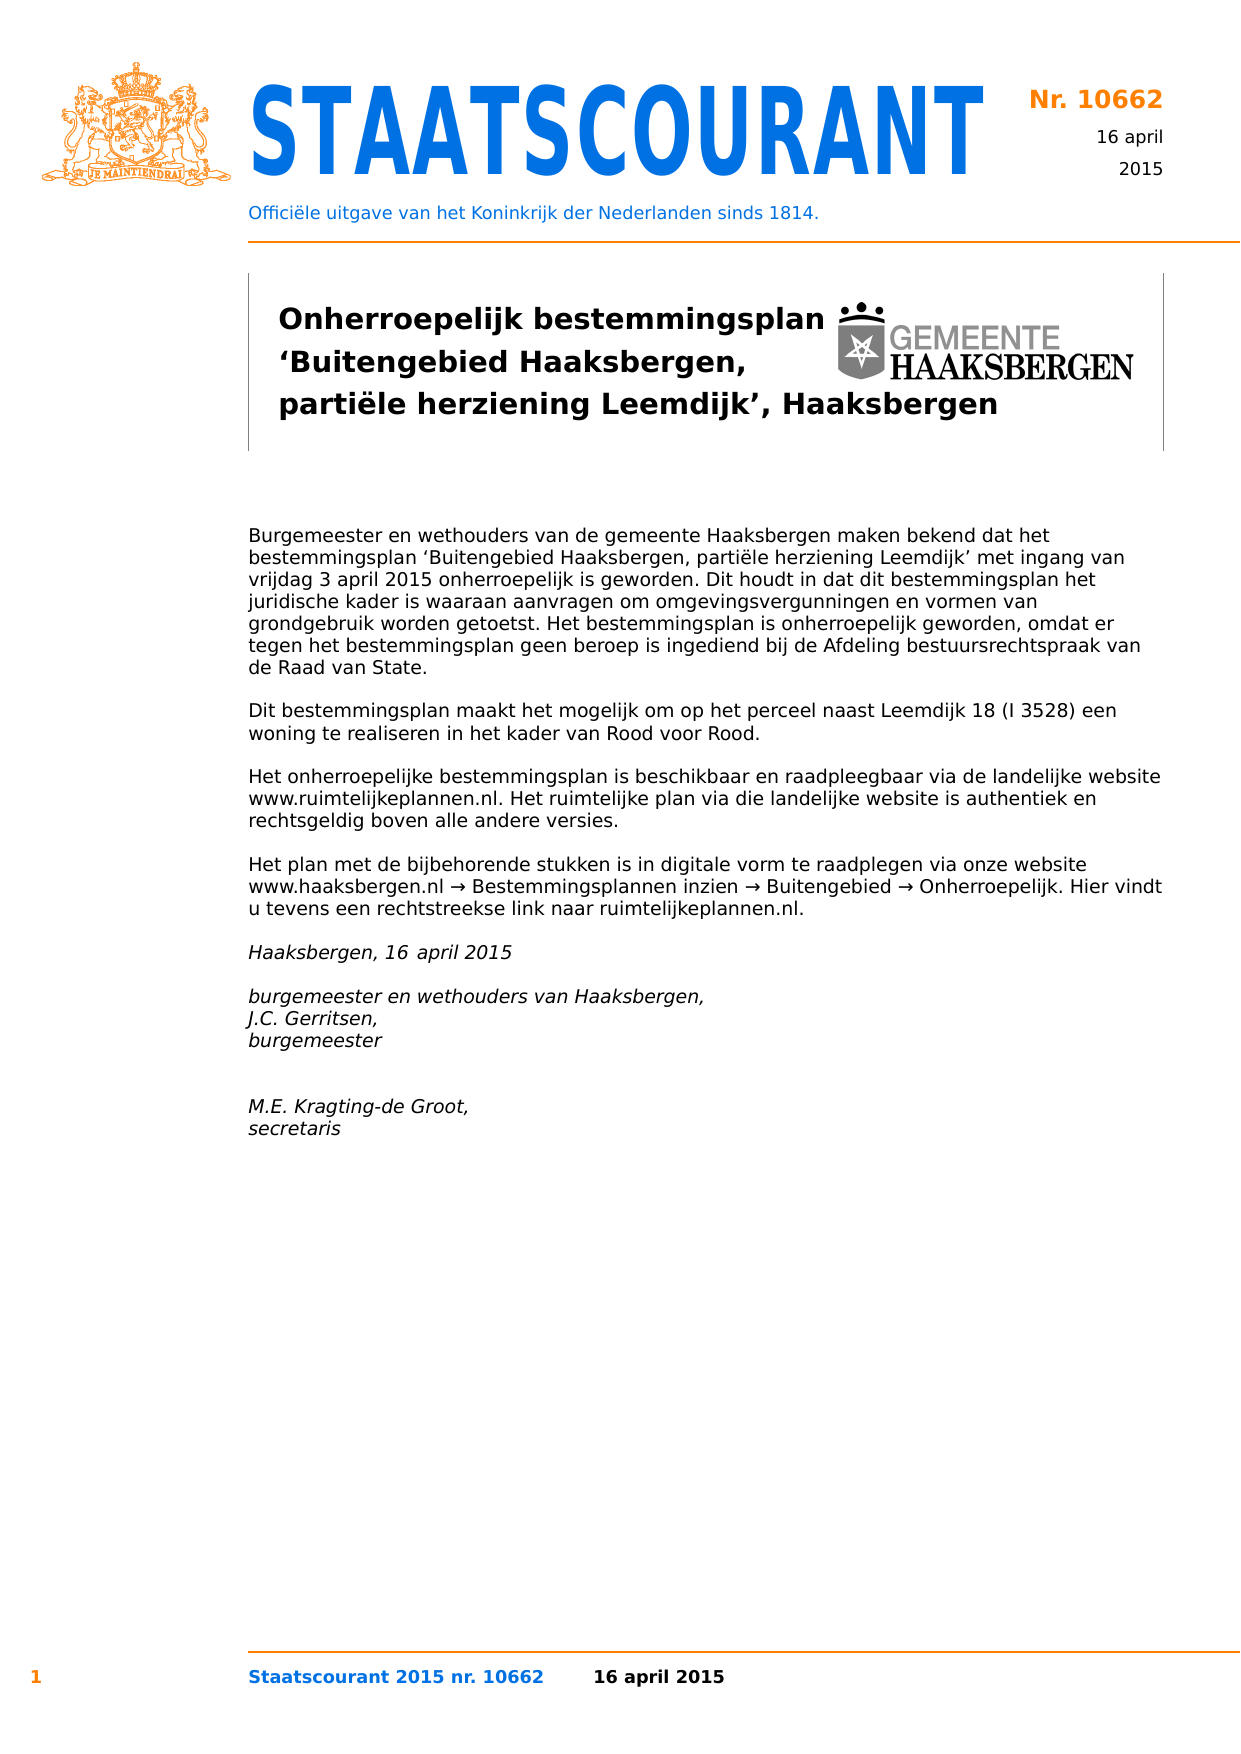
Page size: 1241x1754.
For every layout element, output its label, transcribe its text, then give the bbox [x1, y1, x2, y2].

table_header STAATSCOURANT [248, 62, 998, 203]
table_cell 2015 [998, 153, 1240, 203]
text M.E. Kragting-de Groot, secretaris [248, 1073, 1163, 1139]
text Dit bestemmingsplan maakt het mogelijk om op het perceel naast Leemdijk 18 (I 3528) een woning te realiseren in het kader van Rood voor Rood. [248, 700, 1163, 744]
text burgemeester en wethouders van Haaksbergen, J.C. Gerritsen, burgemeester [248, 986, 1163, 1052]
table_cell 16 april [998, 121, 1240, 153]
table_cell Officiële uitgave van het Koninkrijk der Nederlanden sinds 1814. [248, 203, 1240, 241]
text Haaksbergen, 16 april 2015 [248, 942, 1163, 964]
text Burgemeester en wethouders van de gemeente Haaksbergen maken bekend dat het bestemmingsplan ‘Buitengebied Haaksbergen, partiële herziening Leemdijk’ met ingang van vrijdag 3 april 2015 onherroepelijk is geworden. Dit houdt in dat dit bestemmingsplan het juridische kader is waaraan aanvragen om omgevingsvergunningen en vormen van grondgebruik worden getoetst. Het bestemmingsplan is onherroepelijk geworden, omdat er tegen het bestemmingsplan geen beroep is ingediend bij de Afdeling bestuursrechtspraak van de Raad van State. [248, 525, 1163, 678]
text Het plan met de bijbehorende stukken is in digitale vorm te raadplegen via onze website www.haaksbergen.nl → Bestemmingsplannen inzien → Buitengebied → Onherroepelijk. Hier vindt u tevens een rechtstreekse link naar ruimtelijkeplannen.nl. [248, 854, 1163, 920]
picture [838, 302, 1134, 380]
subtitle Onherroepelijk bestemmingsplan ‘Buitengebied Haaksbergen, partiële herziening Leemdijk’, Haaksbergen [249, 273, 1163, 451]
table_header [25, 62, 248, 241]
picture [41, 62, 231, 186]
text Het onherroepelijke bestemmingsplan is beschikbaar en raadpleegbaar via de landelijke website www.ruimtelijkeplannen.nl. Het ruimtelijke plan via die landelijke website is authentiek en rechtsgeldig boven alle andere versies. [248, 766, 1163, 832]
table_header Nr. 10662 [998, 62, 1240, 121]
